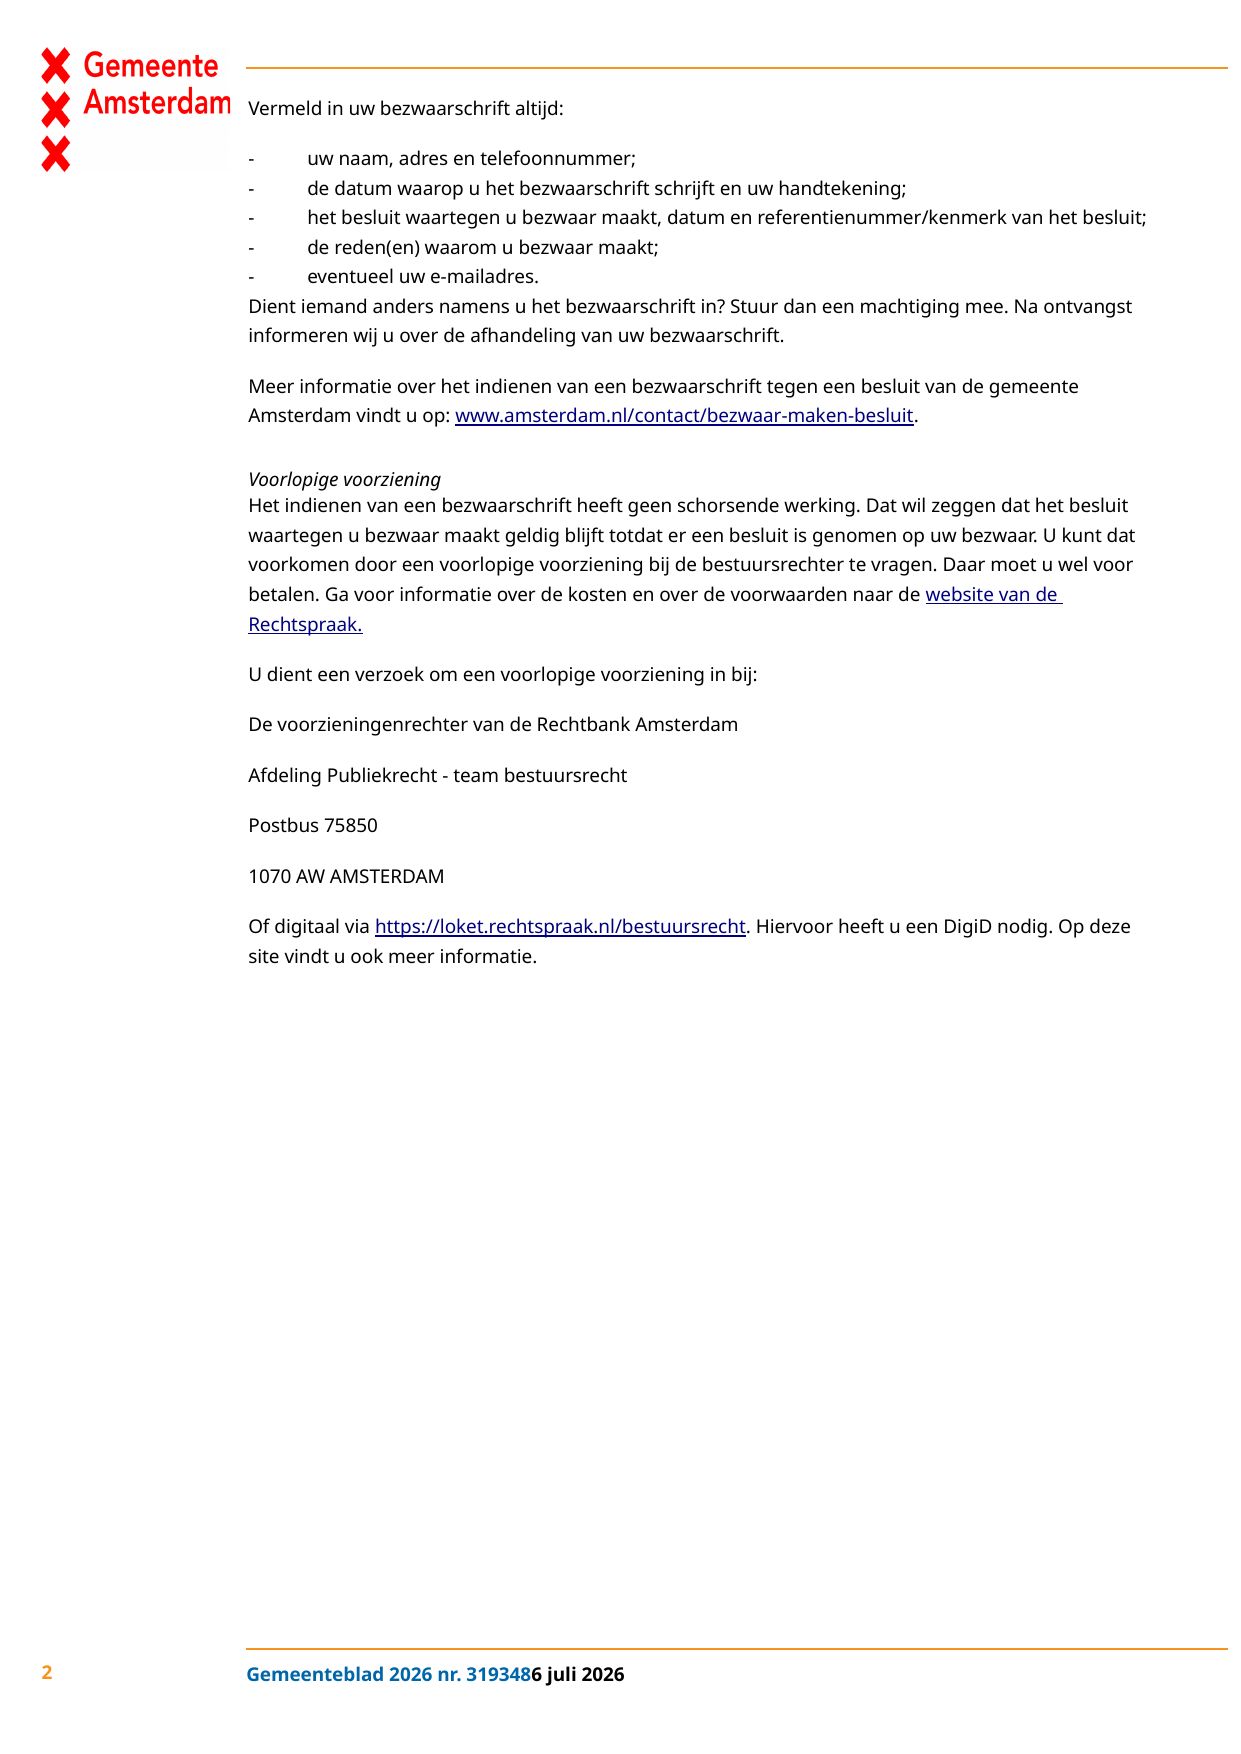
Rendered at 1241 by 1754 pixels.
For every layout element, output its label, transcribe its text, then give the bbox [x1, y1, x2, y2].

list uw naam, adres en telefoonnummer; [248, 145, 1152, 171]
text Vermeld in uw bezwaarschrift altijd: [248, 95, 1152, 121]
text Meer informatie over het indienen van een bezwaarschrift tegen een besluit van de gemeente Amsterdam vindt u op: www.amsterdam.nl/contact/bezwaar-maken-besluit. [248, 373, 1152, 428]
picture [41, 47, 231, 172]
text Of digitaal via https://loket.rechtspraak.nl/bestuursrecht. Hiervoor heeft u een DigiD nodig. Op deze site vindt u ook meer informatie. [248, 913, 1152, 968]
text U dient een verzoek om een voorlopige voorziening in bij: [248, 661, 1152, 687]
list de datum waarop u het bezwaarschrift schrijft en uw handtekening; [248, 175, 1152, 201]
text Afdeling Publiekrecht - team bestuursrecht [248, 762, 1152, 788]
text Dient iemand anders namens u het bezwaarschrift in? Stuur dan een machtiging mee. Na ontvangst informeren wij u over de afhandeling van uw bezwaarschrift. [248, 293, 1152, 348]
list het besluit waartegen u bezwaar maakt, datum en referentienummer/kenmerk van het besluit; [248, 204, 1152, 230]
list de reden(en) waarom u bezwaar maakt; [248, 234, 1152, 260]
text De voorzieningenrechter van de Rechtbank Amsterdam [248, 712, 1152, 737]
text 1070 AW AMSTERDAM [248, 863, 1152, 888]
text Voorlopige voorziening [248, 467, 1152, 492]
list eventueel uw e-mailadres. [248, 263, 1152, 289]
text Postbus 75850 [248, 812, 1152, 838]
text Het indienen van een bezwaarschrift heeft geen schorsende werking. Dat wil zeggen dat het besluit waartegen u bezwaar maakt geldig blijft totdat er een besluit is genomen op uw bezwaar. U kunt dat voorkomen door een voorlopige voorziening bij de bestuursrechter te vragen. Daar moet u wel voor betalen. Ga voor informatie over de kosten en over de voorwaarden naar de website van de Rechtspraak. [248, 492, 1152, 636]
